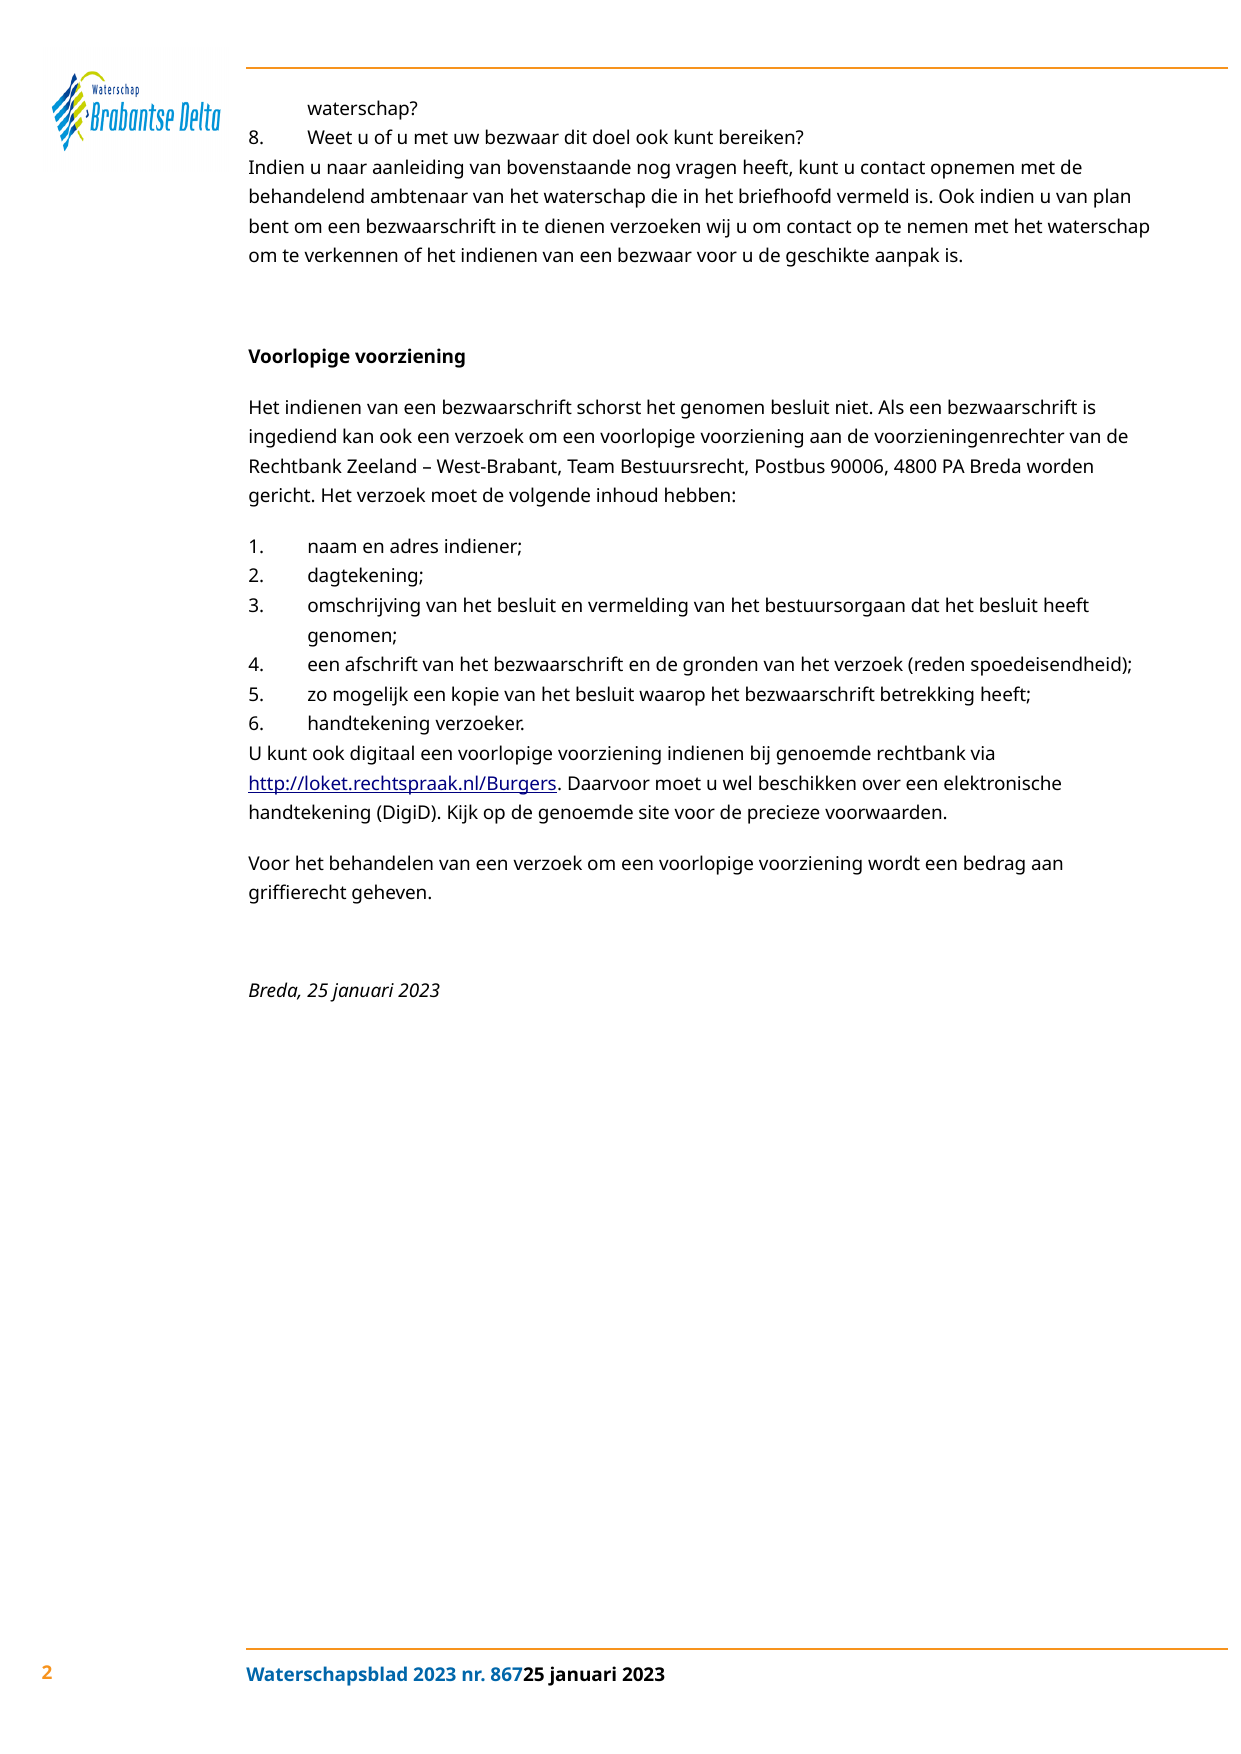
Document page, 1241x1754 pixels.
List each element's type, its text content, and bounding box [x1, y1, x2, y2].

list omschrijving van het besluit en vermelding van het bestuursorgaan dat het besluit heeft genomen; [248, 592, 1152, 648]
text Voorlopige voorziening [248, 343, 1152, 369]
text Indien u naar aanleiding van bovenstaande nog vragen heeft, kunt u contact opnemen met de behandelend ambtenaar van het waterschap die in het briefhoofd vermeld is. Ook indien u van plan bent om een bezwaarschrift in te dienen verzoeken wij u om contact op te nemen met het waterschap om te verkennen of het indienen van een bezwaar voor u de geschikte aanpak is. [248, 154, 1152, 268]
list handtekening verzoeker. [248, 711, 1152, 736]
list Weet u of u met uw bezwaar dit doel ook kunt bereiken? [248, 124, 1152, 150]
list naam en adres indiener; [248, 533, 1152, 559]
text Voor het behandelen van een verzoek om een voorlopige voorziening wordt een bedrag aan griffierecht geheven. [248, 850, 1152, 905]
text Breda, 25 januari 2023 [248, 978, 1152, 1003]
picture [41, 47, 231, 172]
list een afschrift van het bezwaarschrift en de gronden van het verzoek (reden spoedeisendheid); [248, 651, 1152, 677]
text U kunt ook digitaal een voorlopige voorziening indienen bij genoemde rechtbank via http://loket.rechtspraak.nl/Burgers. Daarvoor moet u wel beschikken over een elektronische handtekening (DigiD). Kijk op de genoemde site voor de precieze voorwaarden. [248, 740, 1152, 825]
text Het indienen van een bezwaarschrift schorst het genomen besluit niet. Als een bezwaarschrift is ingediend kan ook een verzoek om een voorlopige voorziening aan de voorzieningenrechter van de Rechtbank Zeeland – West-Brabant, Team Bestuursrecht, Postbus 90006, 4800 PA Breda worden gericht. Het verzoek moet de volgende inhoud hebben: [248, 394, 1152, 508]
list waterschap? [248, 95, 1152, 121]
list zo mogelijk een kopie van het besluit waarop het bezwaarschrift betrekking heeft; [248, 681, 1152, 707]
list dagtekening; [248, 563, 1152, 588]
